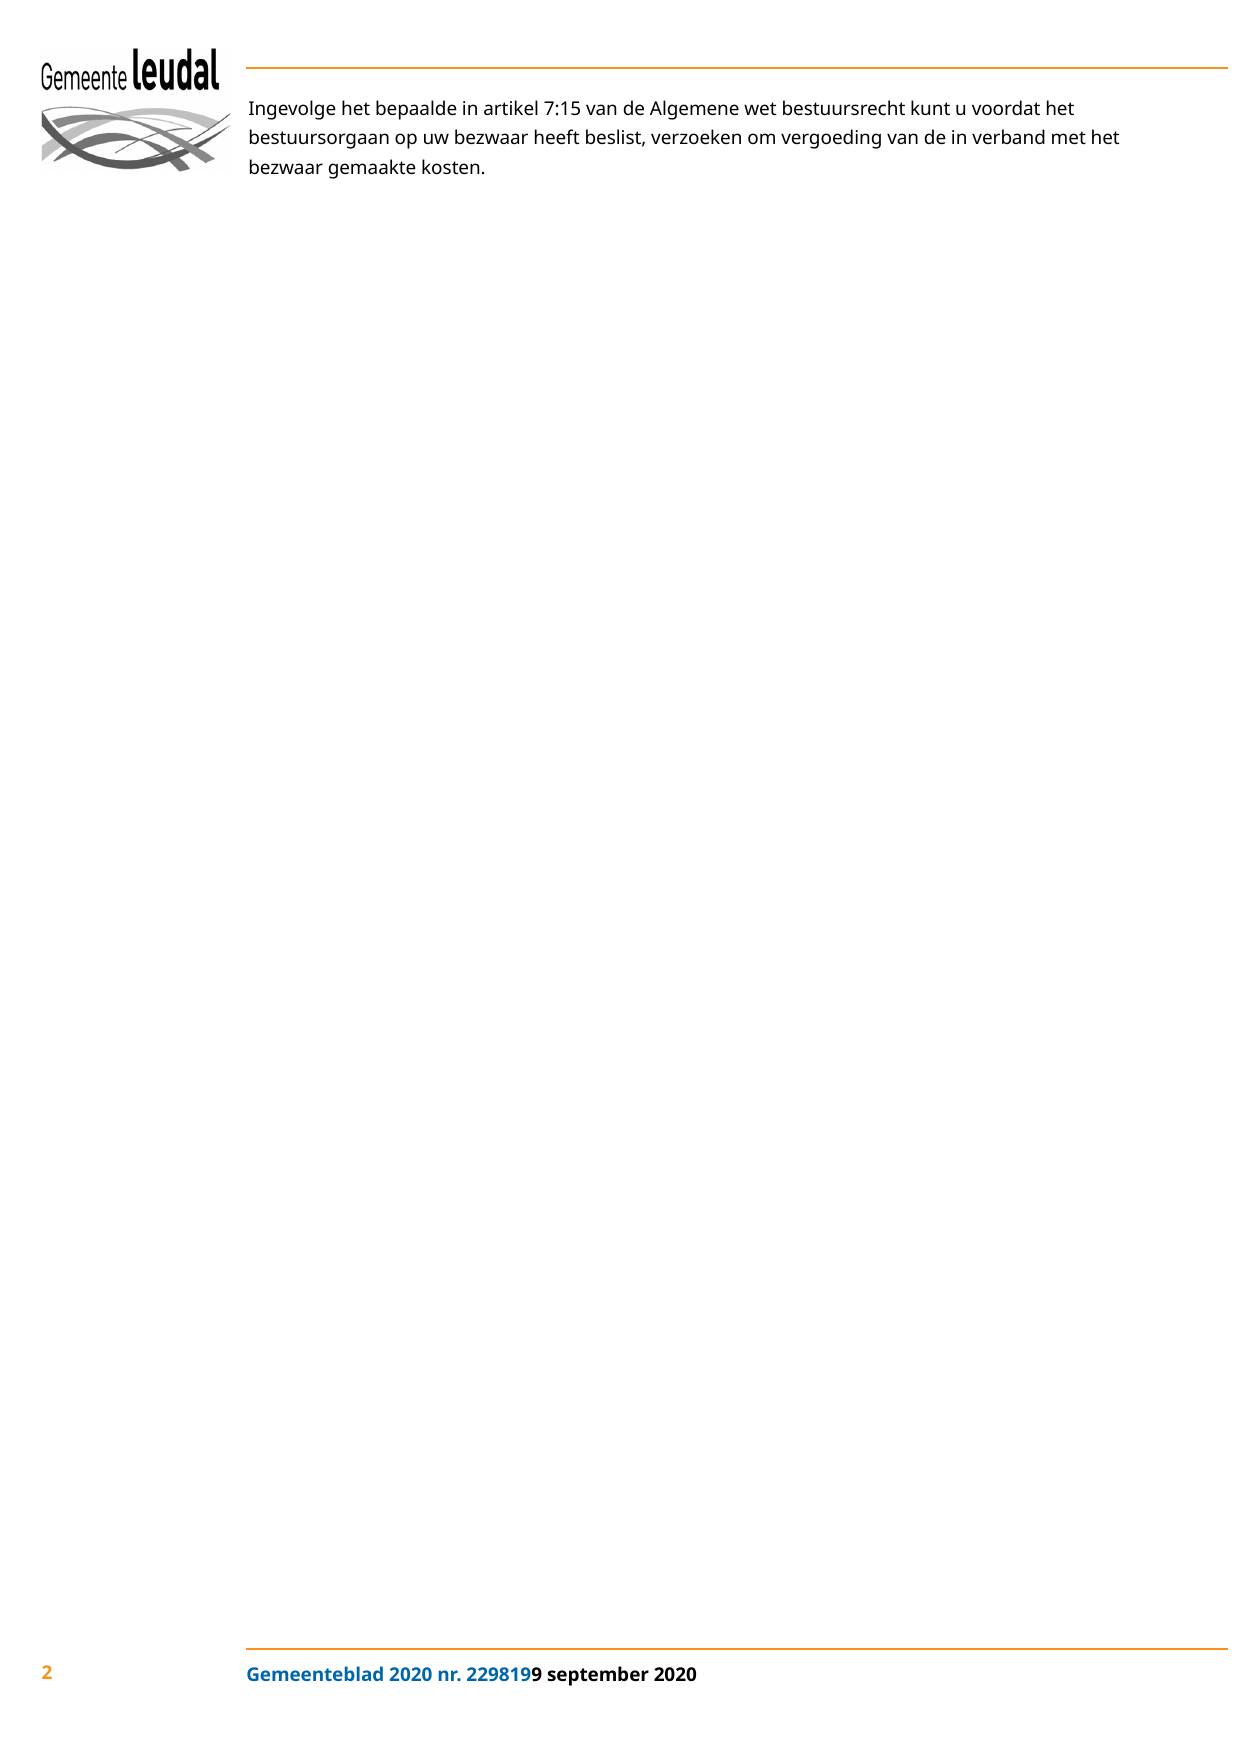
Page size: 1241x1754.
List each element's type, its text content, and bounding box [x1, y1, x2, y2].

picture [41, 47, 231, 172]
text Ingevolge het bepaalde in artikel 7:15 van de Algemene wet bestuursrecht kunt u voordat het bestuursorgaan op uw bezwaar heeft beslist, verzoeken om vergoeding van de in verband met het bezwaar gemaakte kosten. [248, 95, 1152, 180]
